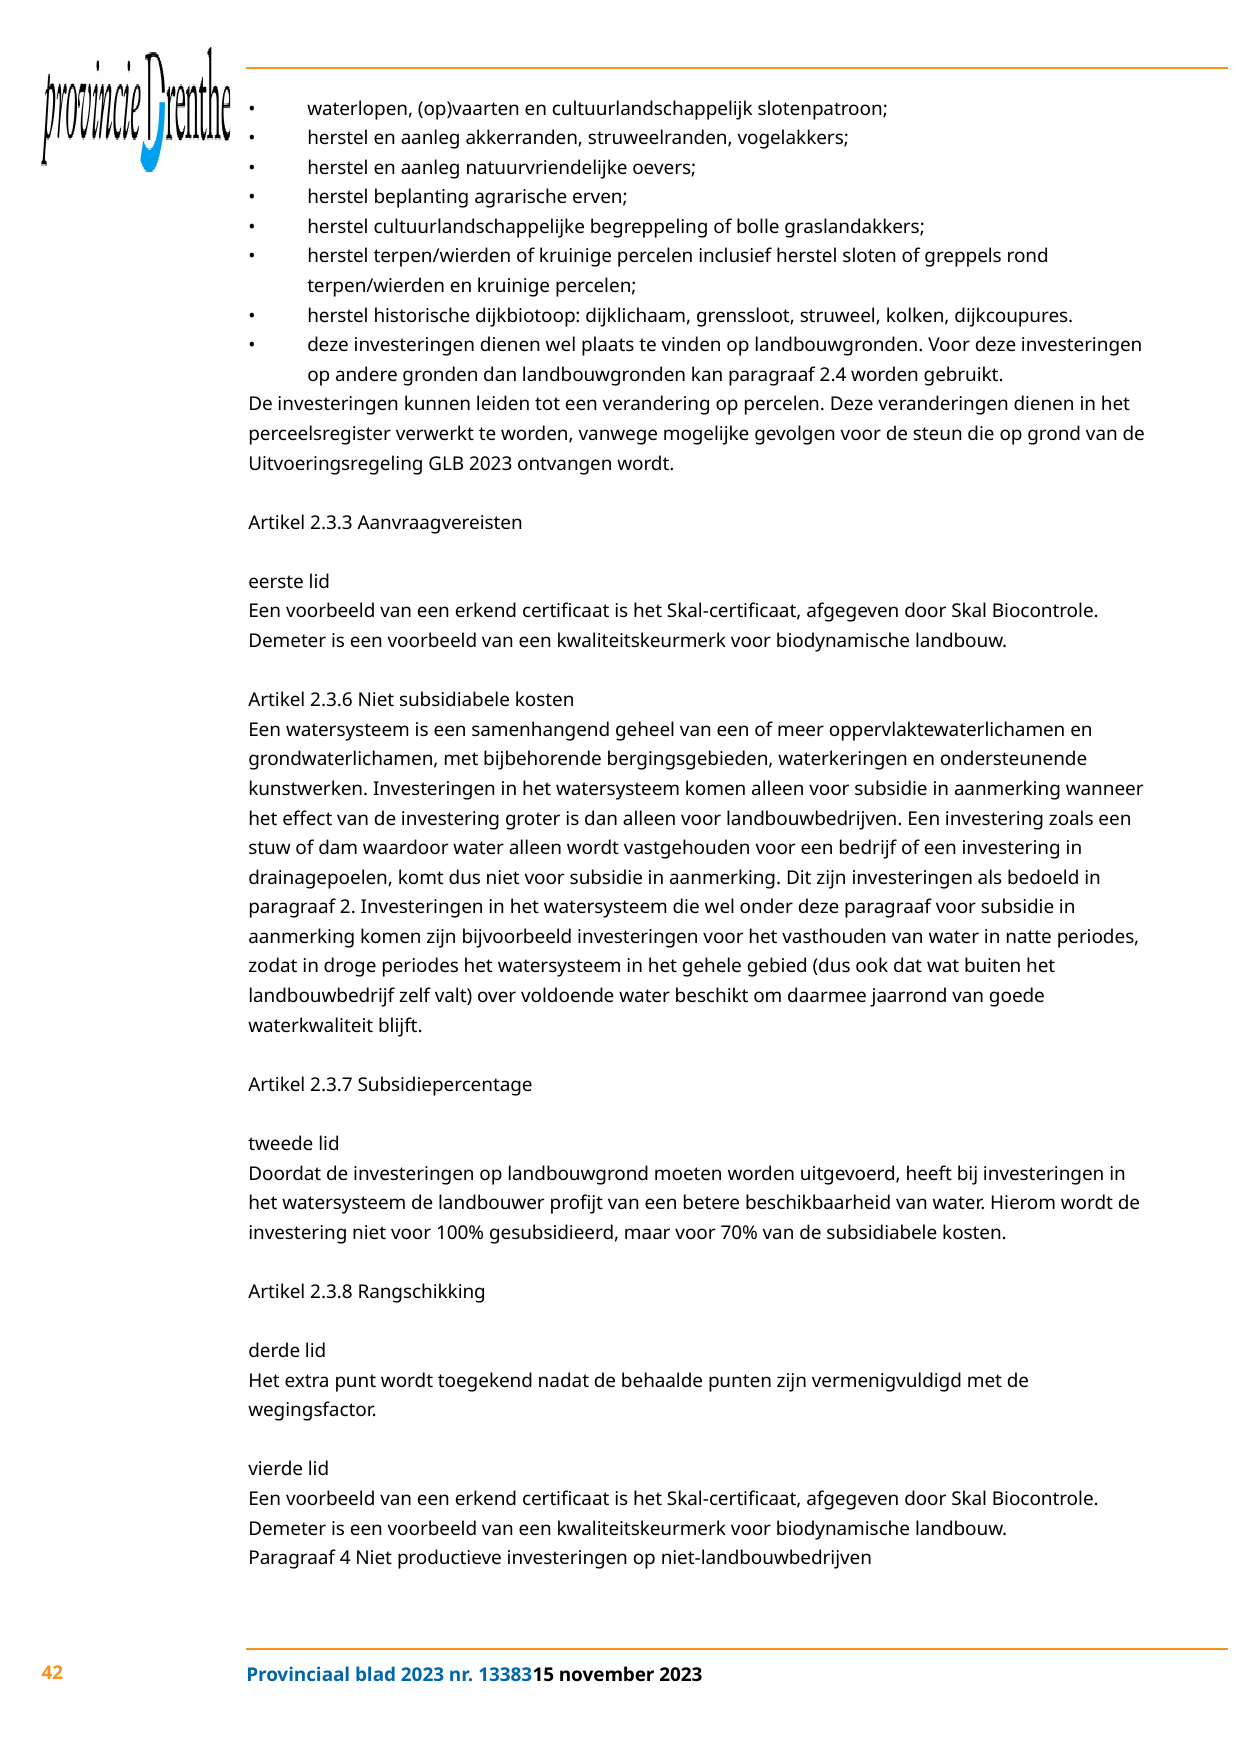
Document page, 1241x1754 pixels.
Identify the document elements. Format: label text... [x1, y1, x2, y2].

text Doordat de investeringen op landbouwgrond moeten worden uitgevoerd, heeft bij investeringen in het watersysteem de landbouwer profijt van een betere beschikbaarheid van water. Hierom wordt de investering niet voor 100% gesubsidieerd, maar voor 70% van de subsidiabele kosten. [248, 1160, 1152, 1245]
list herstel terpen/wierden of kruinige percelen inclusief herstel sloten of greppels rond terpen/wierden en kruinige percelen; [248, 243, 1152, 298]
list herstel en aanleg akkerranden, struweelranden, vogelakkers; [248, 124, 1152, 150]
text derde lid [248, 1337, 1152, 1363]
list waterlopen, (op)vaarten en cultuurlandschappelijk slotenpatroon; [248, 95, 1152, 121]
text Artikel 2.3.3 Aanvraagvereisten [248, 509, 1152, 535]
text Een watersysteem is een samenhangend geheel van een of meer oppervlaktewaterlichamen en grondwaterlichamen, met bijbehorende bergingsgebieden, waterkeringen en ondersteunende kunstwerken. Investeringen in het watersysteem komen alleen voor subsidie in aanmerking wanneer het effect van de investering groter is dan alleen voor landbouwbedrijven. Een investering zoals een stuw of dam waardoor water alleen wordt vastgehouden voor een bedrijf of een investering in drainagepoelen, komt dus niet voor subsidie in aanmerking. Dit zijn investeringen als bedoeld in paragraaf 2. Investeringen in het watersysteem die wel onder deze paragraaf voor subsidie in aanmerking komen zijn bijvoorbeeld investeringen voor het vasthouden van water in natte periodes, zodat in droge periodes het watersysteem in het gehele gebied (dus ook dat wat buiten het landbouwbedrijf zelf valt) over voldoende water beschikt om daarmee jaarrond van goede waterkwaliteit blijft. [248, 716, 1152, 1038]
text De investeringen kunnen leiden tot een verandering op percelen. Deze veranderingen dienen in het perceelsregister verwerkt te worden, vanwege mogelijke gevolgen voor de steun die op grond van de Uitvoeringsregeling GLB 2023 ontvangen wordt. [248, 391, 1152, 476]
text Artikel 2.3.8 Rangschikking [248, 1278, 1152, 1304]
text Een voorbeeld van een erkend certificaat is het Skal-certificaat, afgegeven door Skal Biocontrole. Demeter is een voorbeeld van een kwaliteitskeurmerk voor biodynamische landbouw. [248, 598, 1152, 653]
text Een voorbeeld van een erkend certificaat is het Skal-certificaat, afgegeven door Skal Biocontrole. Demeter is een voorbeeld van een kwaliteitskeurmerk voor biodynamische landbouw. [248, 1485, 1152, 1541]
list herstel en aanleg natuurvriendelijke oevers; [248, 154, 1152, 180]
list herstel cultuurlandschappelijke begreppeling of bolle graslandakkers; [248, 213, 1152, 239]
text Het extra punt wordt toegekend nadat de behaalde punten zijn vermenigvuldigd met de wegingsfactor. [248, 1367, 1152, 1422]
text eerste lid [248, 568, 1152, 594]
text Paragraaf 4 Niet productieve investeringen op niet-landbouwbedrijven [248, 1544, 1152, 1570]
text vierde lid [248, 1456, 1152, 1481]
text Artikel 2.3.6 Niet subsidiabele kosten [248, 686, 1152, 712]
list herstel beplanting agrarische erven; [248, 183, 1152, 209]
picture [41, 47, 231, 172]
list deze investeringen dienen wel plaats te vinden op landbouwgronden. Voor deze investeringen op andere gronden dan landbouwgronden kan paragraaf 2.4 worden gebruikt. [248, 331, 1152, 387]
text Artikel 2.3.7 Subsidiepercentage [248, 1071, 1152, 1097]
text tweede lid [248, 1130, 1152, 1156]
list herstel historische dijkbiotoop: dijklichaam, grenssloot, struweel, kolken, dijkcoupures. [248, 302, 1152, 328]
